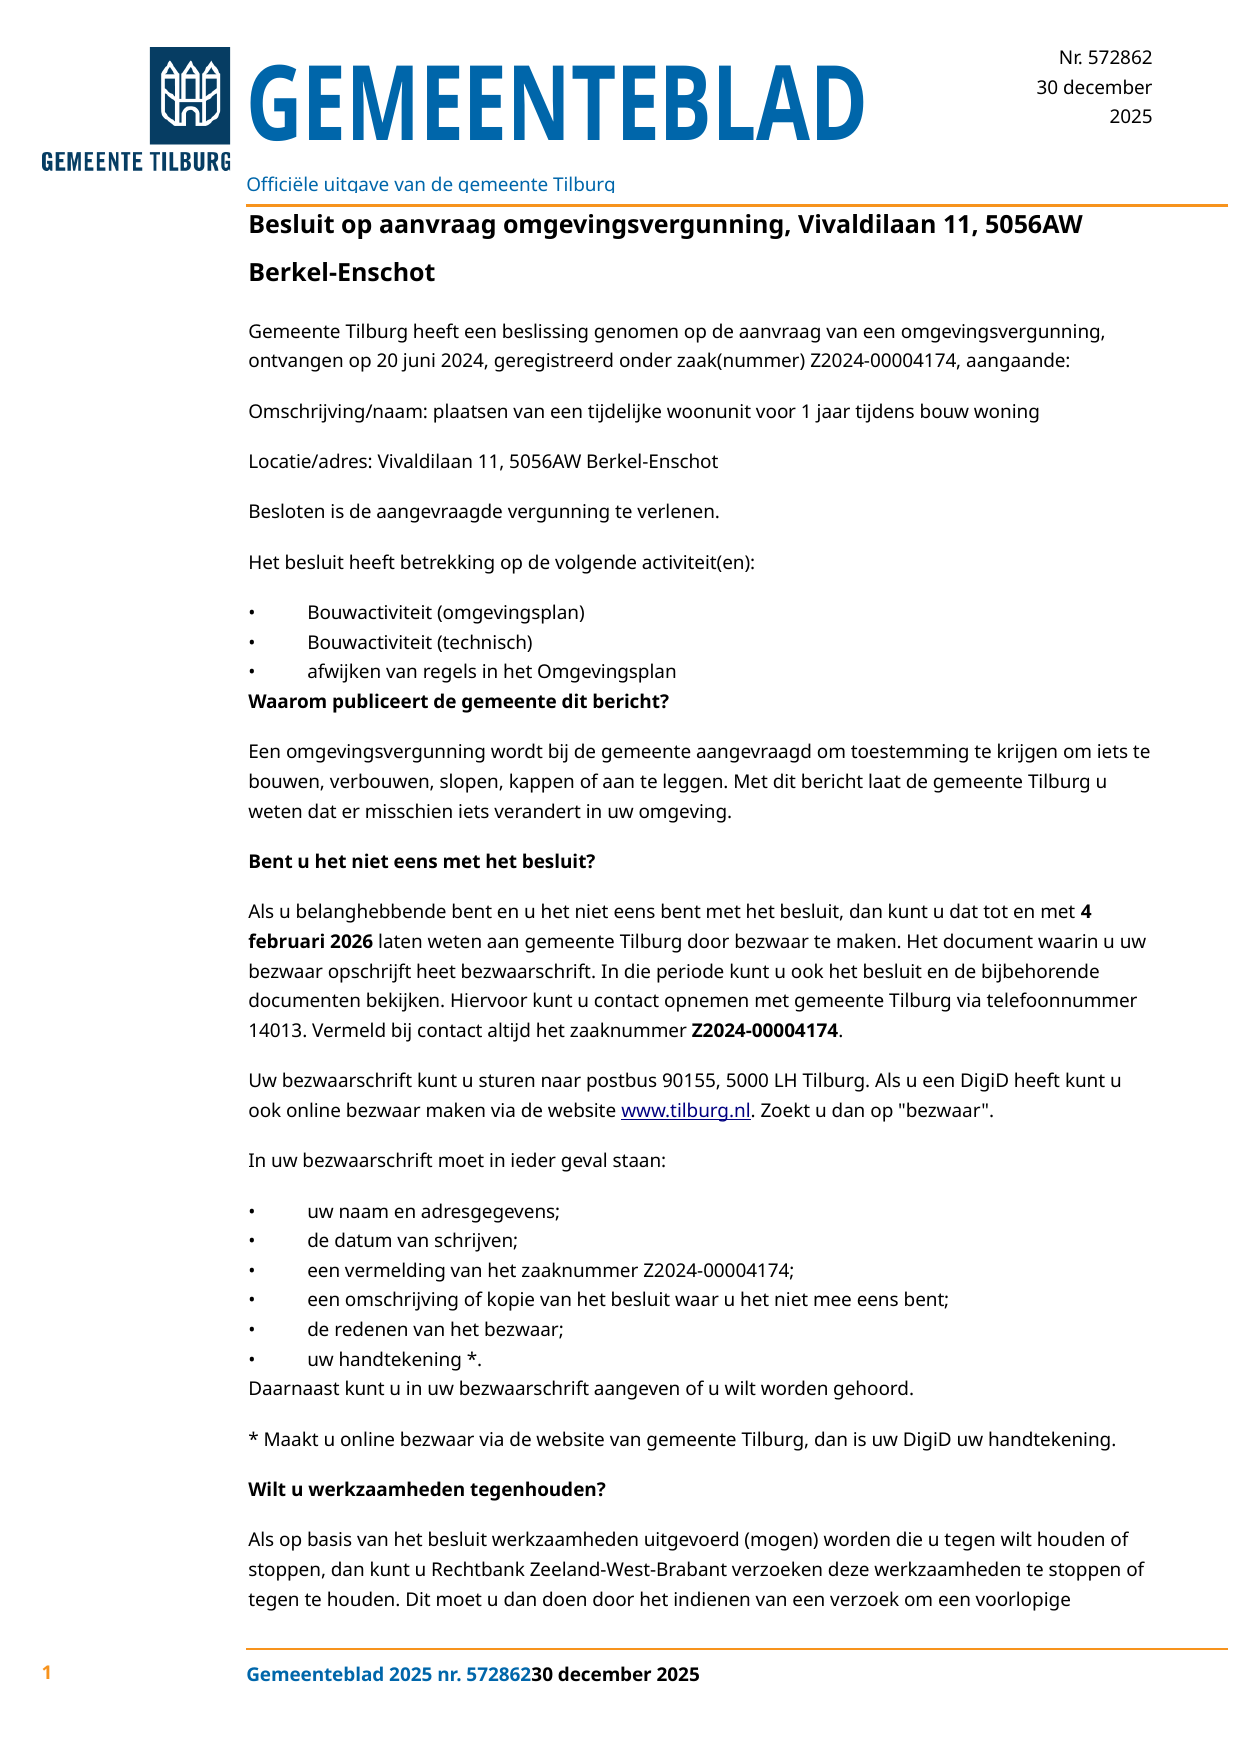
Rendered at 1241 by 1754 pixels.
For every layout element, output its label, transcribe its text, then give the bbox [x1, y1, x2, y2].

text In uw bezwaarschrift moet in ieder geval staan: [248, 1147, 1152, 1173]
text Bent u het niet eens met het besluit? [248, 848, 1152, 874]
text Als op basis van het besluit werkzaamheden uitgevoerd (mogen) worden die u tegen wilt houden of stoppen, dan kunt u Rechtbank Zeeland-West-Brabant verzoeken deze werkzaamheden te stoppen of tegen te houden. Dit moet u dan doen door het indienen van een verzoek om een voorlopige [248, 1527, 1152, 1612]
text Besluit op aanvraag omgevingsvergunning, Vivaldilaan 11, 5056AW Berkel-Enschot [248, 207, 1152, 288]
text Omschrijving/naam: plaatsen van een tijdelijke woonunit voor 1 jaar tijdens bouw woning [248, 398, 1152, 424]
text Uw bezwaarschrift kunt u sturen naar postbus 90155, 5000 LH Tilburg. Als u een DigiD heeft kunt u ook online bezwaar maken via de website www.tilburg.nl. Zoekt u dan op "bezwaar". [248, 1067, 1152, 1123]
text Locatie/adres: Vivaldilaan 11, 5056AW Berkel-Enschot [248, 448, 1152, 474]
list Bouwactiviteit (technisch) [248, 629, 1152, 655]
list afwijken van regels in het Omgevingsplan [248, 659, 1152, 684]
text Gemeente Tilburg heeft een beslissing genomen op de aanvraag van een omgevingsvergunning, ontvangen op 20 juni 2024, geregistreerd onder zaak(nummer) Z2024-00004174, aangaande: [248, 318, 1152, 373]
list de datum van schrijven; [248, 1227, 1152, 1253]
list de redenen van het bezwaar; [248, 1316, 1152, 1342]
text Als u belanghebbende bent en u het niet eens bent met het besluit, dan kunt u dat tot en met 4 februari 2026 laten weten aan gemeente Tilburg door bezwaar te maken. Het document waarin u uw bezwaar opschrijft heet bezwaarschrift. In die periode kunt u ook het besluit en de bijbehorende documenten bekijken. Hiervoor kunt u contact opnemen met gemeente Tilburg via telefoonnummer 14013. Vermeld bij contact altijd het zaaknummer Z2024-00004174. [248, 899, 1152, 1043]
text Het besluit heeft betrekking op de volgende activiteit(en): [248, 549, 1152, 575]
text Een omgevingsvergunning wordt bij de gemeente aangevraagd om toestemming te krijgen om iets te bouwen, verbouwen, slopen, kappen of aan te leggen. Met dit bericht laat de gemeente Tilburg u weten dat er misschien iets verandert in uw omgeving. [248, 739, 1152, 824]
picture [41, 47, 231, 172]
text Wilt u werkzaamheden tegenhouden? [248, 1476, 1152, 1502]
text Besloten is de aangevraagde vergunning te verlenen. [248, 499, 1152, 524]
list Bouwactiviteit (omgevingsplan) [248, 599, 1152, 625]
text * Maakt u online bezwaar via de website van gemeente Tilburg, dan is uw DigiD uw handtekening. [248, 1426, 1152, 1452]
text Waarom publiceert de gemeente dit bericht? [248, 688, 1152, 714]
list een vermelding van het zaaknummer Z2024-00004174; [248, 1257, 1152, 1283]
text Daarnaast kunt u in uw bezwaarschrift aangeven of u wilt worden gehoord. [248, 1375, 1152, 1401]
list een omschrijving of kopie van het besluit waar u het niet mee eens bent; [248, 1287, 1152, 1312]
list uw naam en adresgegevens; [248, 1198, 1152, 1224]
list uw handtekening *. [248, 1346, 1152, 1372]
